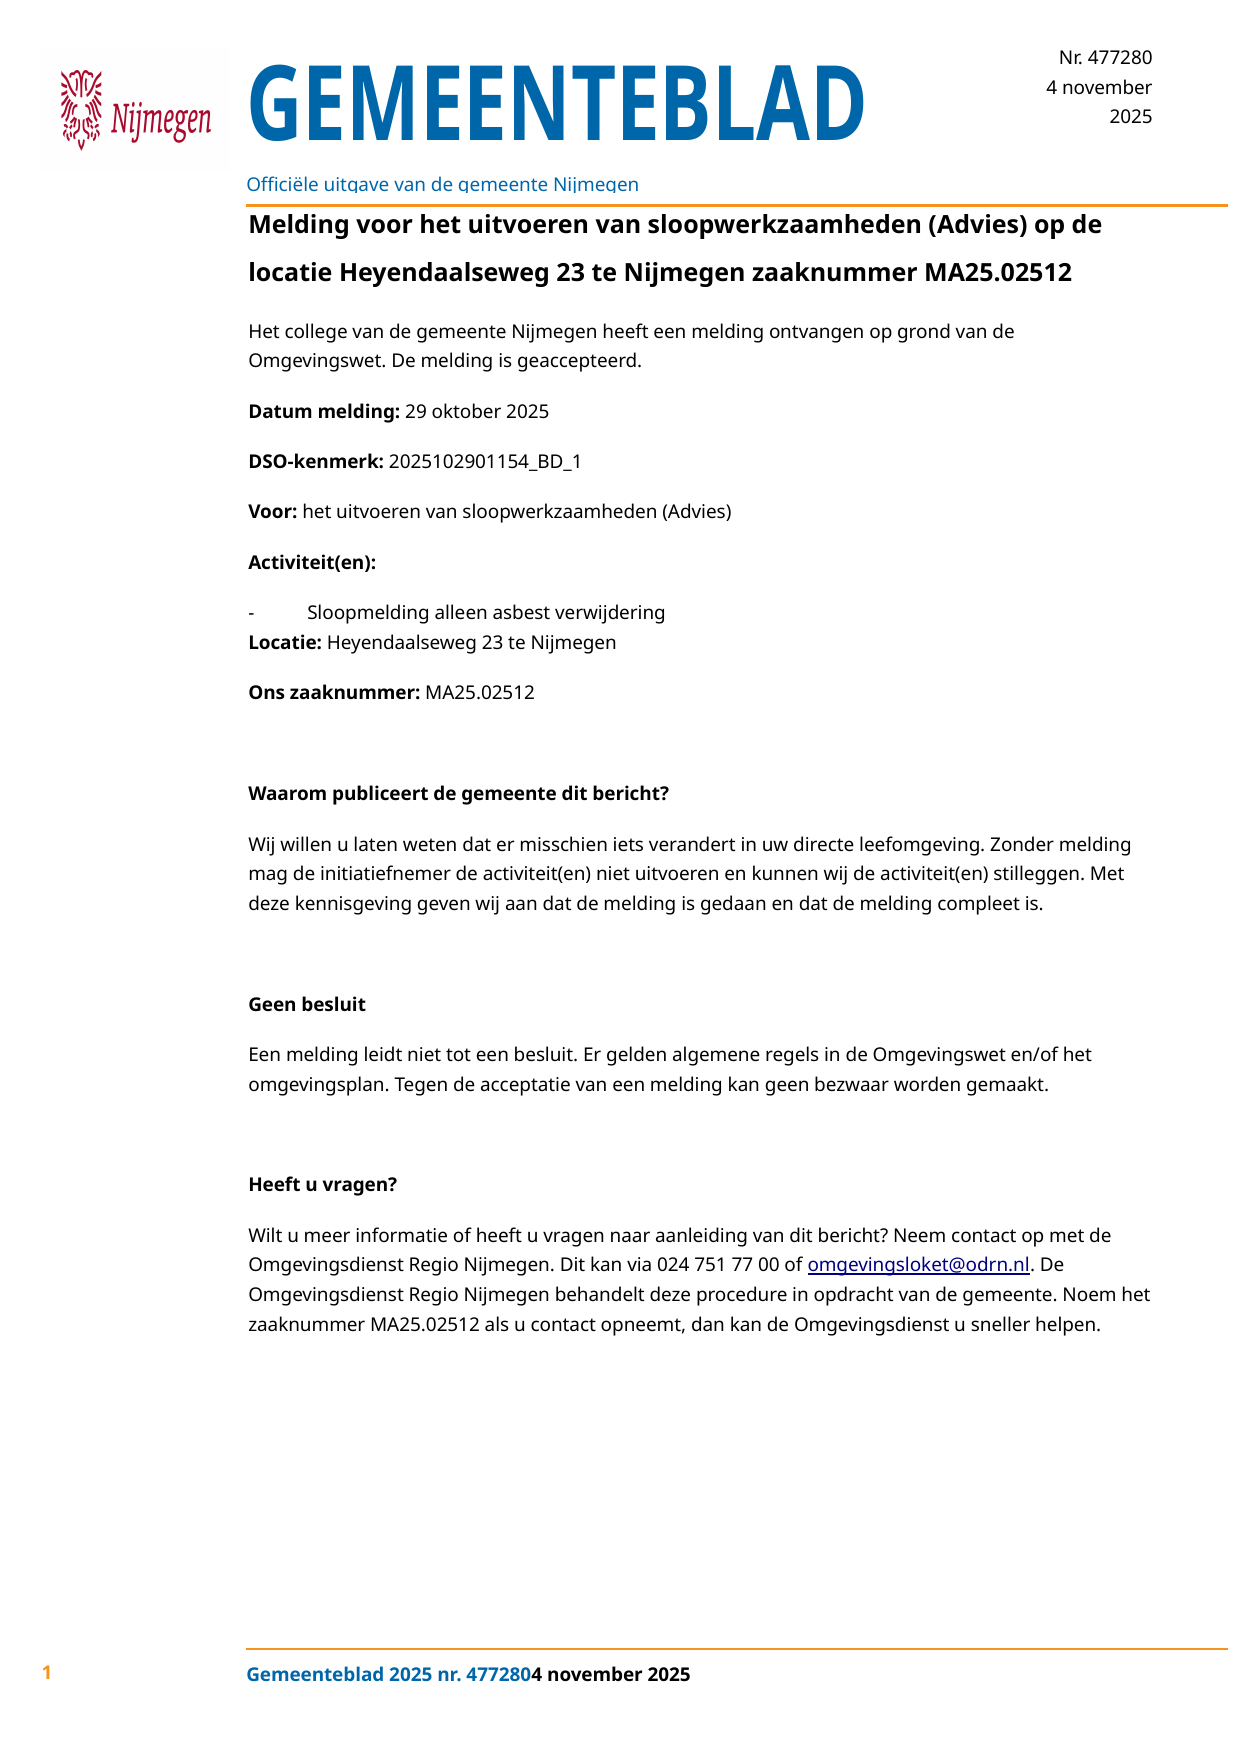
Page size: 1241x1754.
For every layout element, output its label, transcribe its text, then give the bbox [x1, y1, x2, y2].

text Wilt u meer informatie of heeft u vragen naar aanleiding van dit bericht? Neem contact op met de Omgevingsdienst Regio Nijmegen. Dit kan via 024 751 77 00 of omgevingsloket@odrn.nl. De Omgevingsdienst Regio Nijmegen behandelt deze procedure in opdracht van de gemeente. Noem het zaaknummer MA25.02512 als u contact opneemt, dan kan de Omgevingsdienst u sneller helpen. [248, 1222, 1152, 1337]
text Wij willen u laten weten dat er misschien iets verandert in uw directe leefomgeving. Zonder melding mag de initiatiefnemer de activiteit(en) niet uitvoeren en kunnen wij de activiteit(en) stilleggen. Met deze kennisgeving geven wij aan dat de melding is gedaan en dat de melding compleet is. [248, 831, 1152, 916]
text Datum melding: 29 oktober 2025 [248, 398, 1152, 424]
picture [41, 47, 231, 172]
text Geen besluit [248, 991, 1152, 1017]
text Een melding leidt niet tot een besluit. Er gelden algemene regels in de Omgevingswet en/of het omgevingsplan. Tegen de acceptatie van een melding kan geen bezwaar worden gemaakt. [248, 1041, 1152, 1097]
text DSO-kenmerk: 2025102901154_BD_1 [248, 448, 1152, 474]
text Locatie: Heyendaalseweg 23 te Nijmegen [248, 629, 1152, 655]
text Ons zaaknummer: MA25.02512 [248, 679, 1152, 705]
text Waarom publiceert de gemeente dit bericht? [248, 780, 1152, 806]
text Heeft u vragen? [248, 1172, 1152, 1197]
text Voor: het uitvoeren van sloopwerkzaamheden (Advies) [248, 499, 1152, 524]
text Het college van de gemeente Nijmegen heeft een melding ontvangen op grond van de Omgevingswet. De melding is geaccepteerd. [248, 318, 1152, 373]
list Sloopmelding alleen asbest verwijdering [248, 599, 1152, 625]
text Melding voor het uitvoeren van sloopwerkzaamheden (Advies) op de locatie Heyendaalseweg 23 te Nijmegen zaaknummer MA25.02512 [248, 207, 1152, 288]
text Activiteit(en): [248, 549, 1152, 575]
